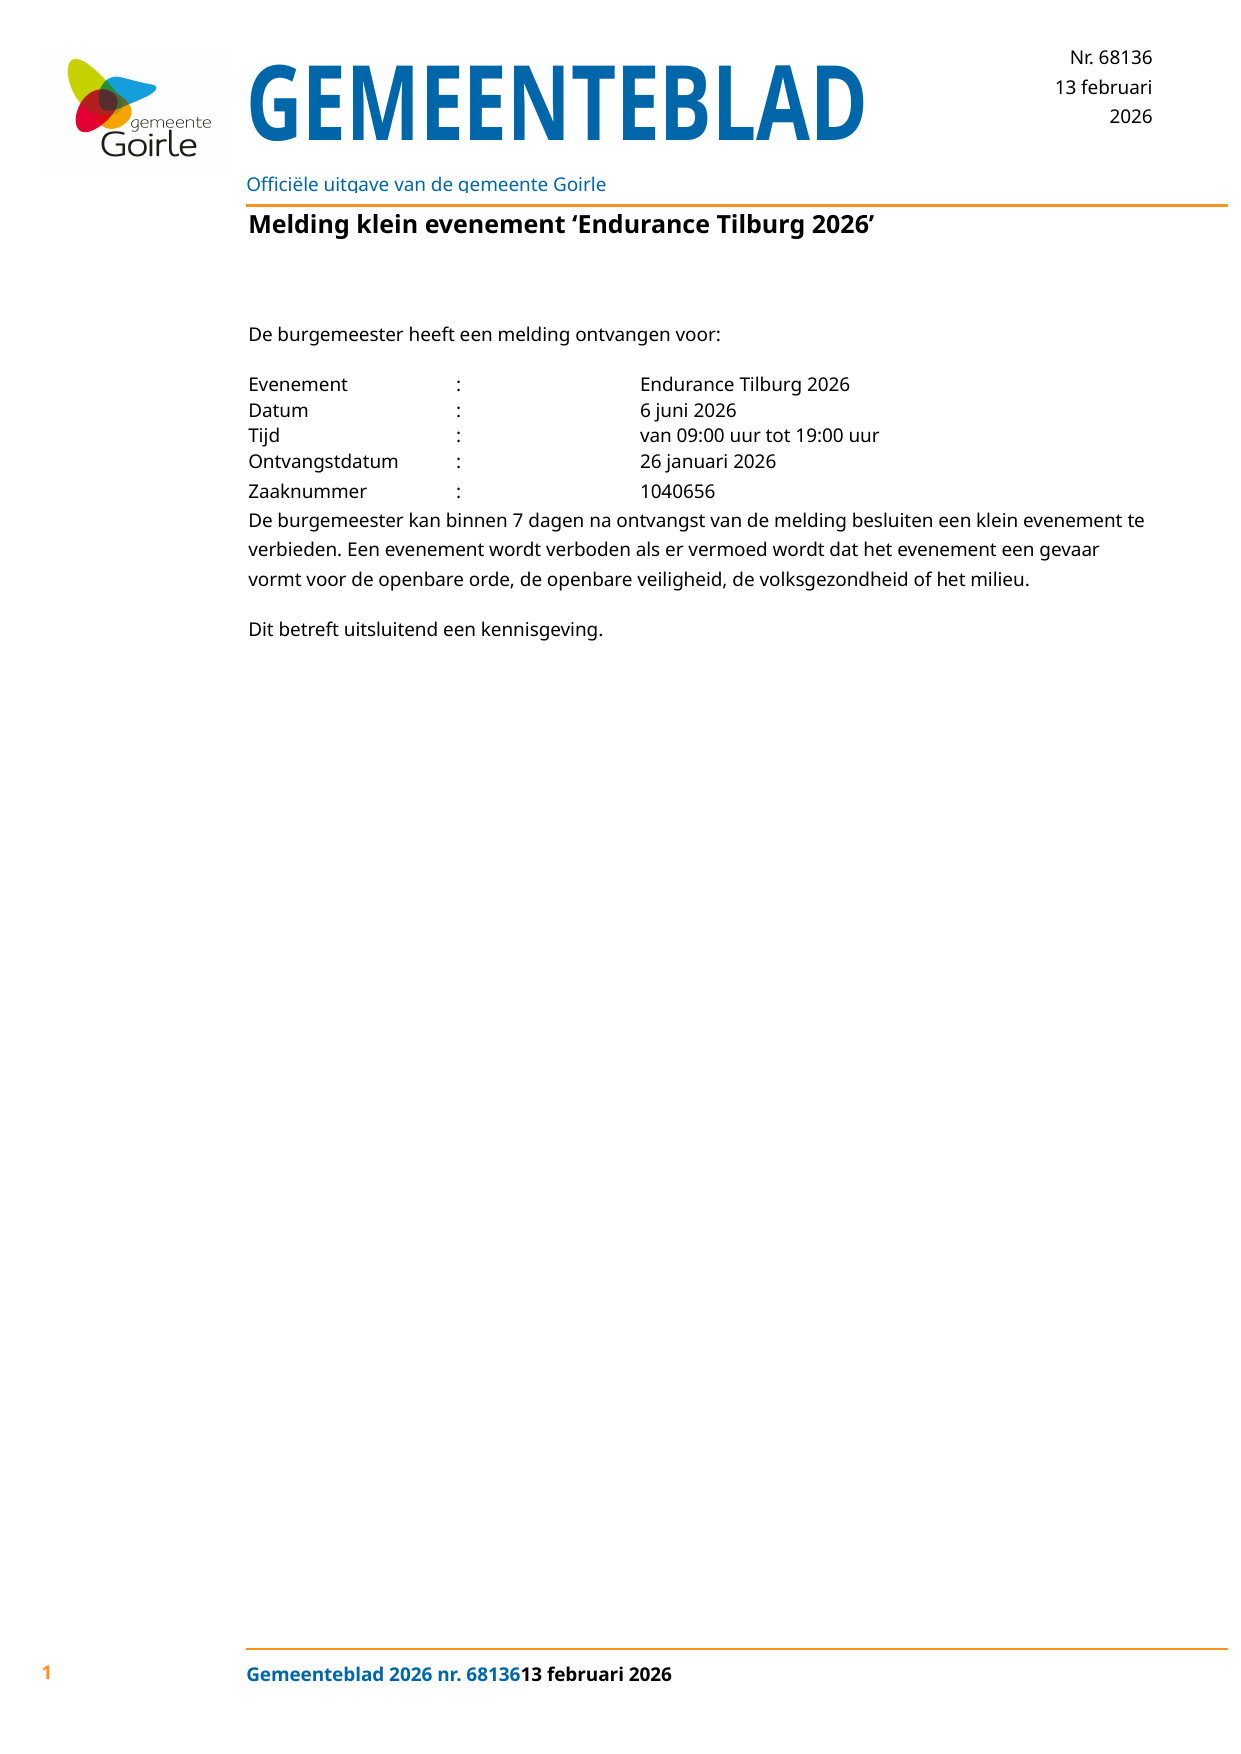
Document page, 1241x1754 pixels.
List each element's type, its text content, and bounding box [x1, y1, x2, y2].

table_header Endurance Tilburg 2026 [640, 371, 1152, 397]
text De burgemeester kan binnen 7 dagen na ontvangst van de melding besluiten een klein evenement te verbieden. Een evenement wordt verboden als er vermoed wordt dat het evenement een gevaar vormt voor de openbare orde, de openbare veiligheid, de volksgezondheid of het milieu. [248, 507, 1152, 592]
text Dit betreft uitsluitend een kennisgeving. [248, 617, 1152, 642]
table_cell Datum [248, 397, 456, 423]
table_cell Ontvangstdatum Zaaknummer [248, 449, 456, 504]
picture [41, 47, 231, 172]
table_cell 6 juni 2026 [640, 397, 1152, 423]
table_cell Tijd [248, 423, 456, 448]
table_cell : [456, 397, 640, 423]
table_cell : : [456, 449, 640, 504]
table_cell : [456, 423, 640, 448]
text Melding klein evenement ‘Endurance Tilburg 2026’ [248, 207, 1152, 241]
table_header : [456, 371, 640, 397]
table_header Evenement [248, 371, 456, 397]
text De burgemeester heeft een melding ontvangen voor: [248, 321, 1152, 346]
table_cell 26 januari 2026 1040656 [640, 449, 1152, 504]
table_cell van 09:00 uur tot 19:00 uur [640, 423, 1152, 448]
